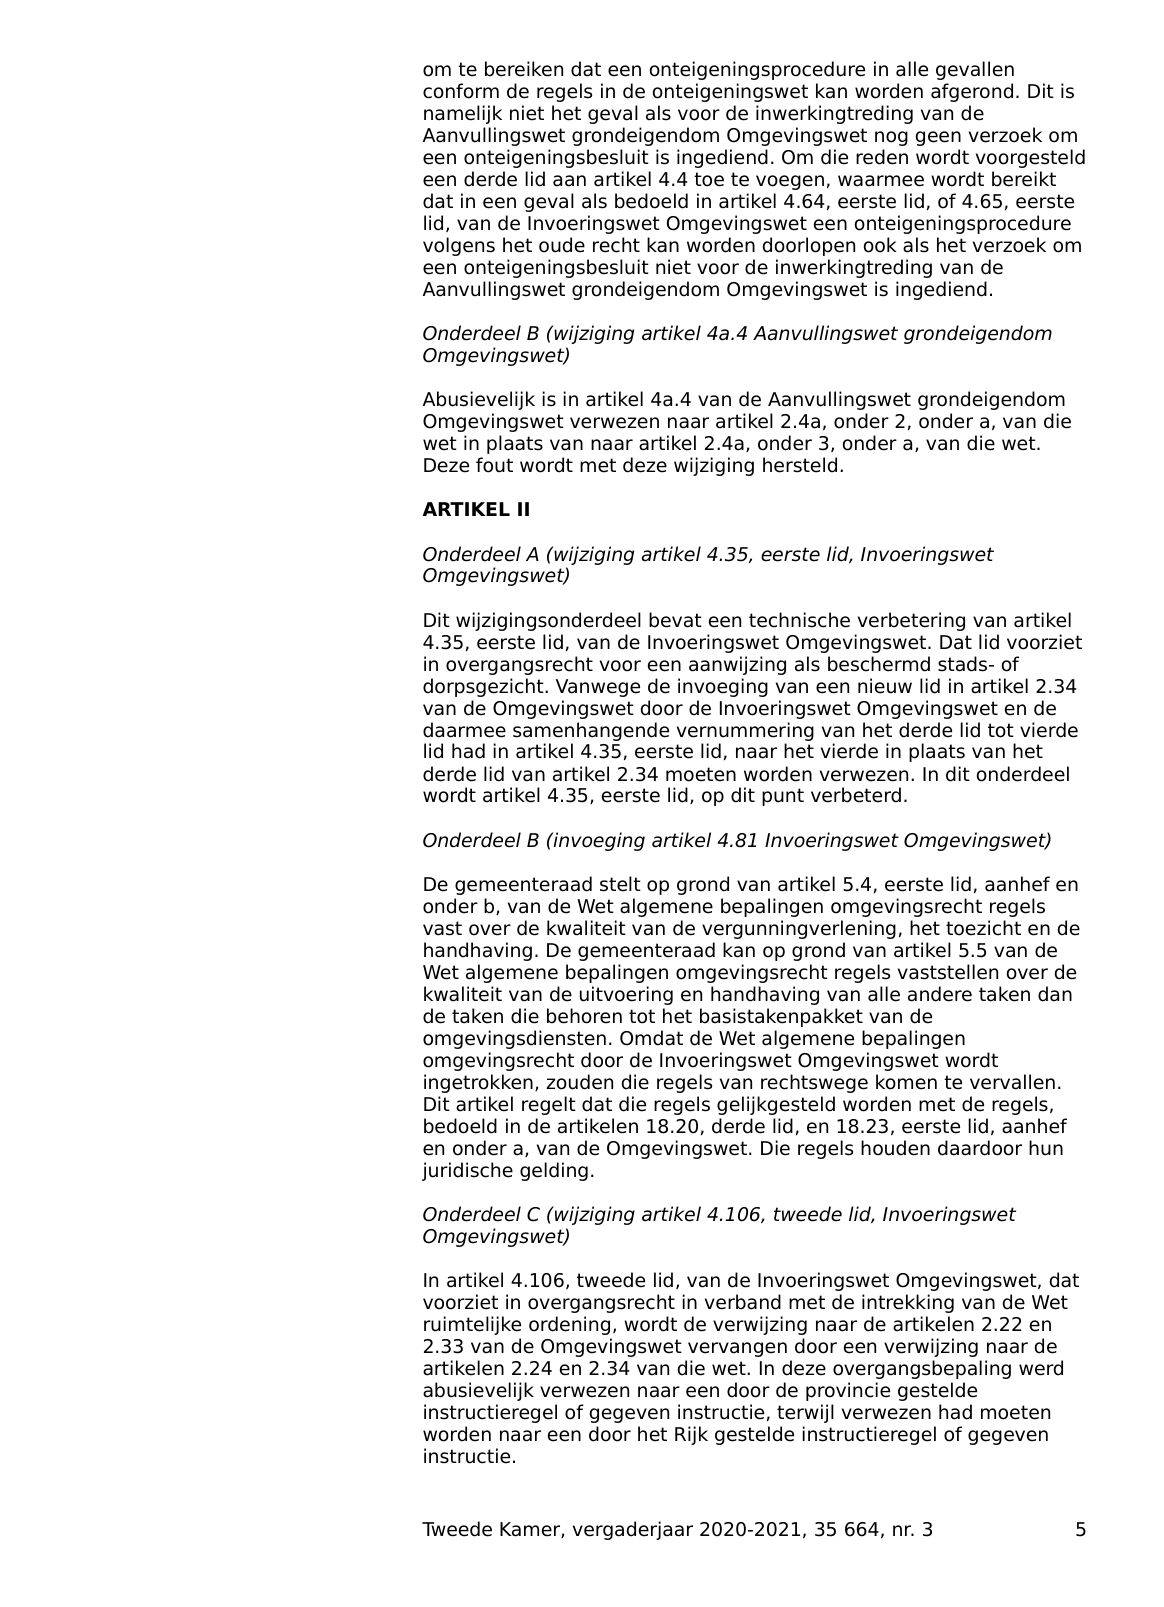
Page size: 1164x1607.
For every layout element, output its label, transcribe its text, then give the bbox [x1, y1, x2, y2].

text Abusievelijk is in artikel 4a.4 van de Aanvullingswet grondeigendom Omgevingswet verwezen naar artikel 2.4a, onder 2, onder a, van die wet in plaats van naar artikel 2.4a, onder 3, onder a, van die wet. Deze fout wordt met deze wijziging hersteld. [422, 389, 1087, 477]
text In artikel 4.106, tweede lid, van de Invoeringswet Omgevingswet, dat voorziet in overgangsrecht in verband met de intrekking van de Wet ruimtelijke ordening, wordt de verwijzing naar de artikelen 2.22 en 2.33 van de Omgevingswet vervangen door een verwijzing naar de artikelen 2.24 en 2.34 van die wet. In deze overgangsbepaling werd abusievelijk verwezen naar een door de provincie gestelde instructieregel of gegeven instructie, terwijl verwezen had moeten worden naar een door het Rijk gestelde instructieregel of gegeven instructie. [422, 1270, 1087, 1468]
text om te bereiken dat een onteigeningsprocedure in alle gevallen conform de regels in de onteigeningswet kan worden afgerond. Dit is namelijk niet het geval als voor de inwerkingtreding van de Aanvullingswet grondeigendom Omgevingswet nog geen verzoek om een onteigeningsbesluit is ingediend. Om die reden wordt voorgesteld een derde lid aan artikel 4.4 toe te voegen, waarmee wordt bereikt dat in een geval als bedoeld in artikel 4.64, eerste lid, of 4.65, eerste lid, van de Invoeringswet Omgevingswet een onteigeningsprocedure volgens het oude recht kan worden doorlopen ook als het verzoek om een onteigeningsbesluit niet voor de inwerkingtreding van de Aanvullingswet grondeigendom Omgevingswet is ingediend. [422, 59, 1087, 301]
subtitle Onderdeel A (wijziging artikel 4.35, eerste lid, Invoeringswet Omgevingswet) [422, 543, 1087, 587]
subtitle ARTIKEL II [422, 499, 1087, 521]
text Dit wijzigingsonderdeel bevat een technische verbetering van artikel 4.35, eerste lid, van de Invoeringswet Omgevingswet. Dat lid voorziet in overgangsrecht voor een aanwijzing als beschermd stads- of dorpsgezicht. Vanwege de invoeging van een nieuw lid in artikel 2.34 van de Omgevingswet door de Invoeringswet Omgevingswet en de daarmee samenhangende vernummering van het derde lid tot vierde lid had in artikel 4.35, eerste lid, naar het vierde in plaats van het derde lid van artikel 2.34 moeten worden verwezen. In dit onderdeel wordt artikel 4.35, eerste lid, op dit punt verbeterd. [422, 609, 1087, 807]
subtitle Onderdeel C (wijziging artikel 4.106, tweede lid, Invoeringswet Omgevingswet) [422, 1204, 1087, 1248]
text De gemeenteraad stelt op grond van artikel 5.4, eerste lid, aanhef en onder b, van de Wet algemene bepalingen omgevingsrecht regels vast over de kwaliteit van de vergunningverlening, het toezicht en de handhaving. De gemeenteraad kan op grond van artikel 5.5 van de Wet algemene bepalingen omgevingsrecht regels vaststellen over de kwaliteit van de uitvoering en handhaving van alle andere taken dan de taken die behoren tot het basistakenpakket van de omgevingsdiensten. Omdat de Wet algemene bepalingen omgevingsrecht door de Invoeringswet Omgevingswet wordt ingetrokken, zouden die regels van rechtswege komen te vervallen. Dit artikel regelt dat die regels gelijkgesteld worden met de regels, bedoeld in de artikelen 18.20, derde lid, en 18.23, eerste lid, aanhef en onder a, van de Omgevingswet. Die regels houden daardoor hun juridische gelding. [422, 874, 1087, 1181]
subtitle Onderdeel B (invoeging artikel 4.81 Invoeringswet Omgevingswet) [422, 829, 1087, 852]
subtitle Onderdeel B (wijziging artikel 4a.4 Aanvullingswet grondeigendom Omgevingswet) [422, 323, 1087, 367]
